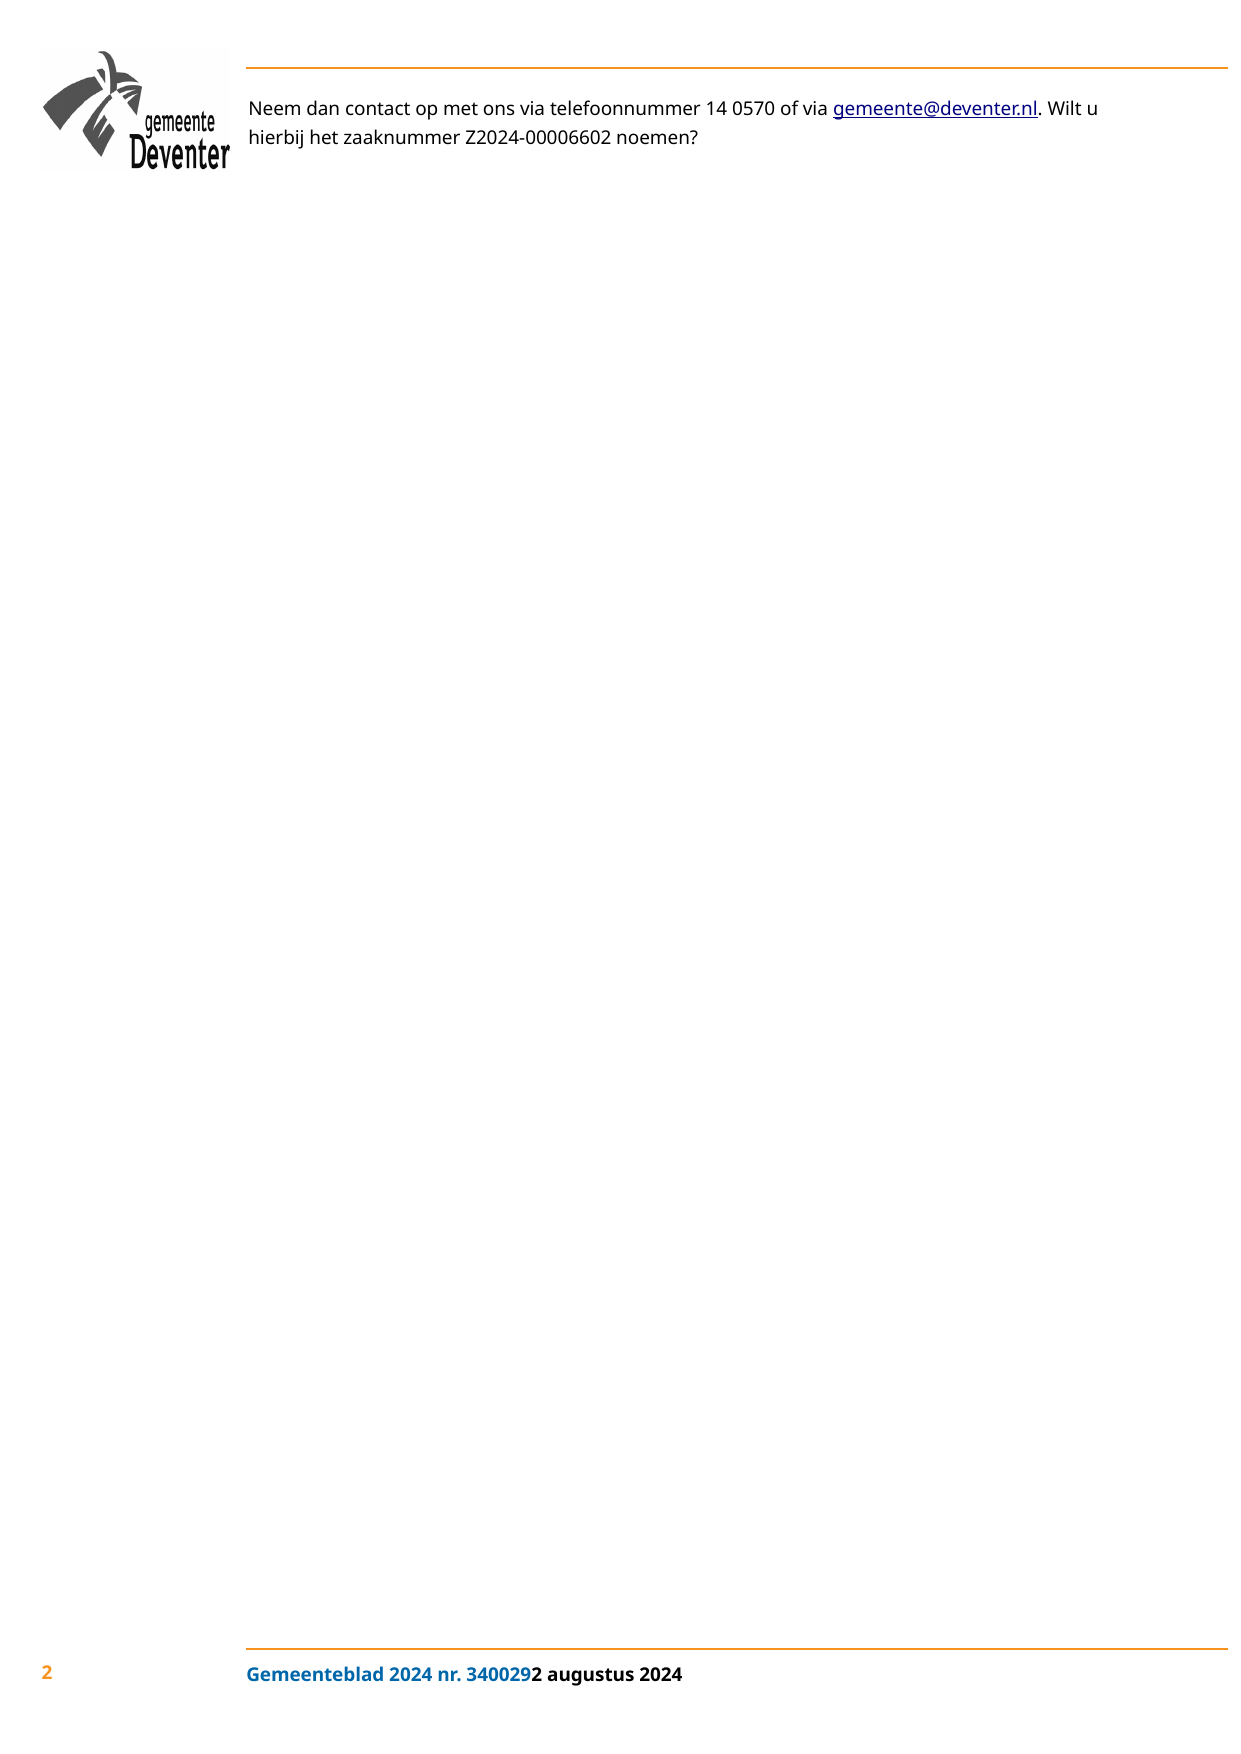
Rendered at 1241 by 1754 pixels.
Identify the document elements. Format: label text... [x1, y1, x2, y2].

picture [41, 47, 231, 172]
text Neem dan contact op met ons via telefoonnummer 14 0570 of via gemeente@deventer.nl. Wilt u hierbij het zaaknummer Z2024-00006602 noemen? [248, 95, 1152, 150]
